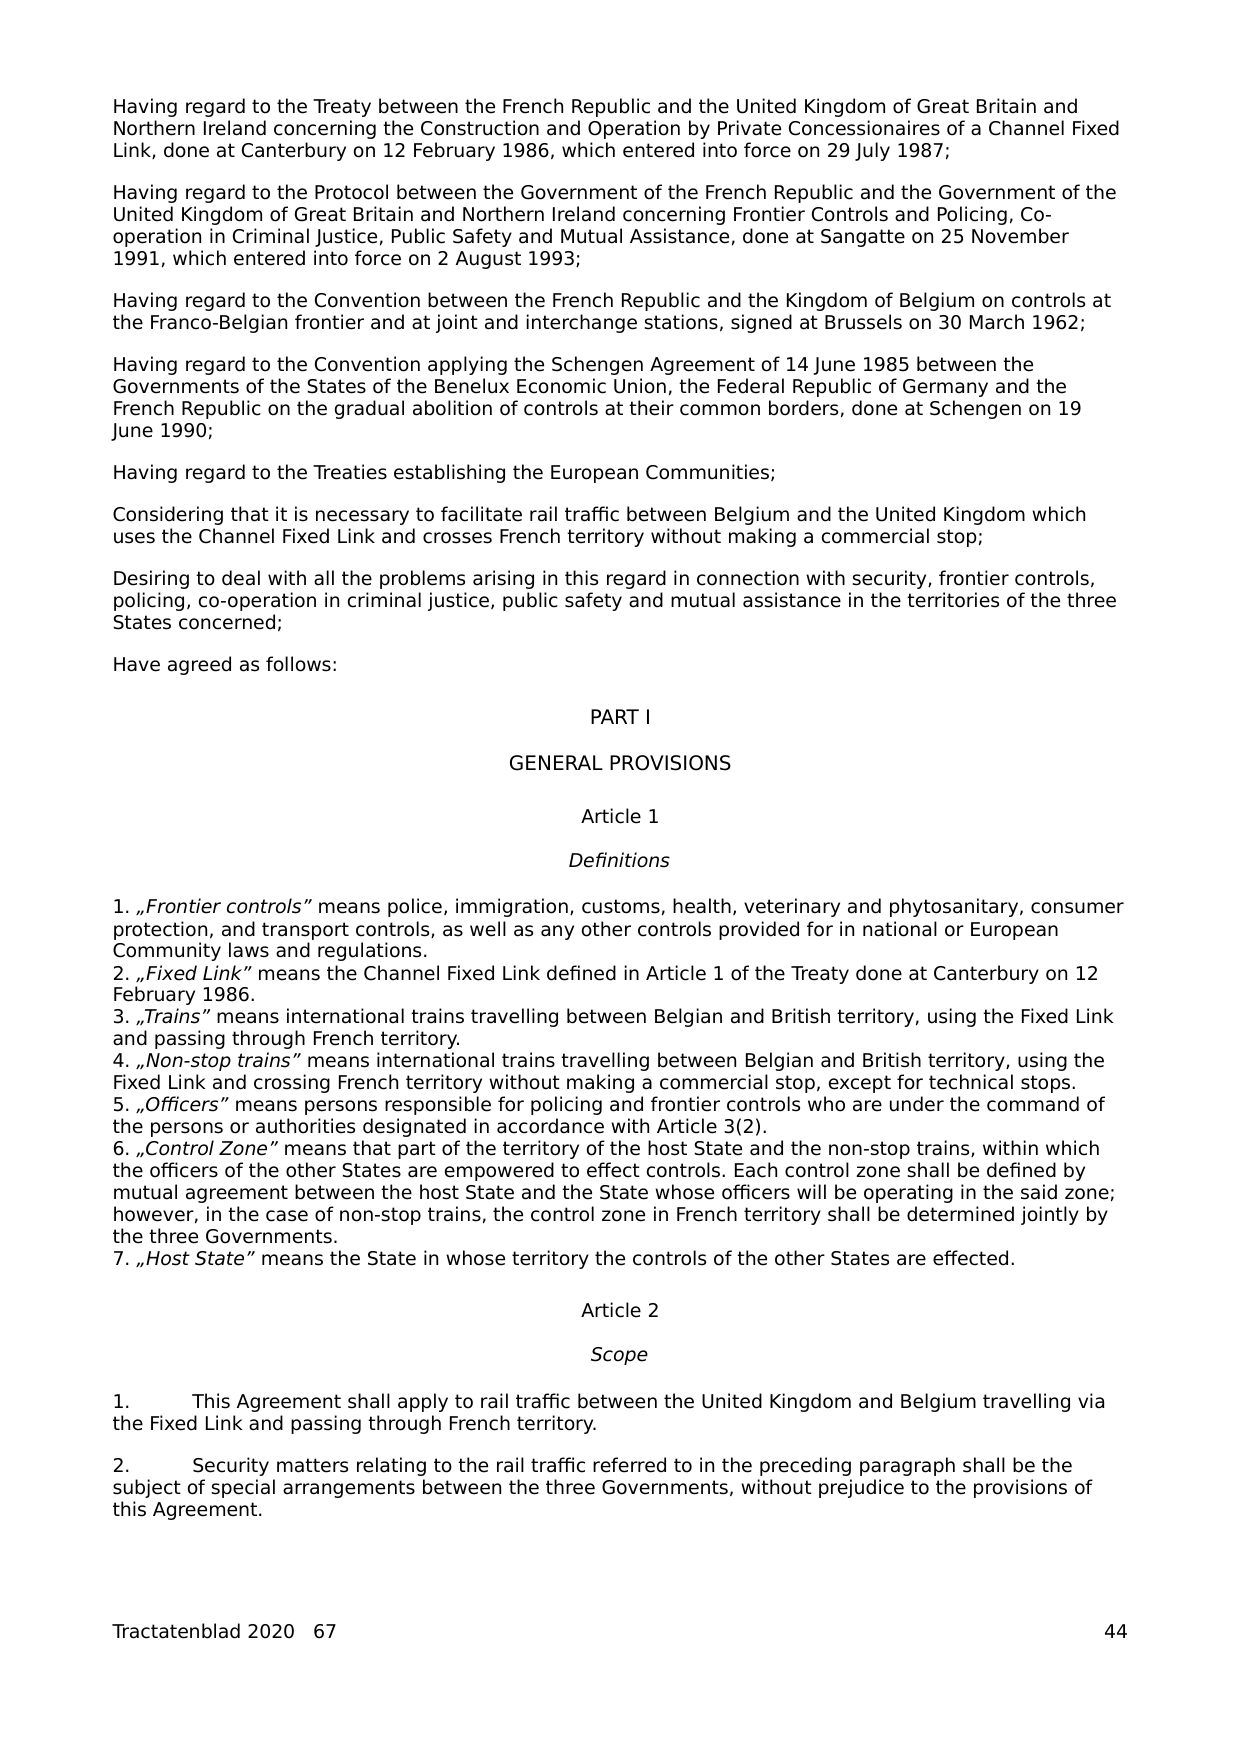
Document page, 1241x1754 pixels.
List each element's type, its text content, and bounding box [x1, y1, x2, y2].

text Have agreed as follows: [112, 653, 1128, 676]
text Considering that it is necessary to facilitate rail traffic between Belgium and the United Kingdom which uses the Channel Fixed Link and crosses French territory without making a commercial stop; [112, 504, 1128, 548]
text 1. This Agreement shall apply to rail traffic between the United Kingdom and Belgium travelling via the Fixed Link and passing through French territory. [112, 1391, 1128, 1435]
text 2. Security matters relating to the rail traffic referred to in the preceding paragraph shall be the subject of special arrangements between the three Governments, without prejudice to the provisions of this Agreement. [112, 1455, 1128, 1521]
text 2. „Fixed Link” means the Channel Fixed Link defined in Article 1 of the Treaty done at Canterbury on 12 February 1986. [112, 962, 1128, 1006]
text Having regard to the Protocol between the Government of the French Republic and the Government of the United Kingdom of Great Britain and Northern Ireland concerning Frontier Controls and Policing, Co-operation in Criminal Justice, Public Safety and Mutual Assistance, done at Sangatte on 25 November 1991, which entered into force on 2 August 1993; [112, 182, 1128, 270]
subtitle PART I GENERAL PROVISIONS [112, 706, 1128, 776]
subtitle Article 2 Scope [112, 1300, 1128, 1366]
text 7. „Host State” means the State in whose territory the controls of the other States are effected. [112, 1248, 1128, 1270]
subtitle Article 1 Definitions [112, 806, 1128, 871]
text 6. „Control Zone” means that part of the territory of the host State and the non-stop trains, within which the officers of the other States are empowered to effect controls. Each control zone shall be defined by mutual agreement between the host State and the State whose officers will be operating in the said zone; however, in the case of non-stop trains, the control zone in French territory shall be determined jointly by the three Governments. [112, 1138, 1128, 1248]
text Having regard to the Treaty between the French Republic and the United Kingdom of Great Britain and Northern Ireland concerning the Construction and Operation by Private Concessionaires of a Channel Fixed Link, done at Canterbury on 12 February 1986, which entered into force on 29 July 1987; [112, 96, 1128, 162]
text 5. „Officers” means persons responsible for policing and frontier controls who are under the command of the persons or authorities designated in accordance with Article 3(2). [112, 1094, 1128, 1138]
text 1. „Frontier controls” means police, immigration, customs, health, veterinary and phytosanitary, consumer protection, and transport controls, as well as any other controls provided for in national or European Community laws and regulations. [112, 896, 1128, 962]
text Having regard to the Convention applying the Schengen Agreement of 14 June 1985 between the Governments of the States of the Benelux Economic Union, the Federal Republic of Germany and the French Republic on the gradual abolition of controls at their common borders, done at Schengen on 19 June 1990; [112, 354, 1128, 442]
text Having regard to the Convention between the French Republic and the Kingdom of Belgium on controls at the Franco-Belgian frontier and at joint and interchange stations, signed at Brussels on 30 March 1962; [112, 290, 1128, 334]
text 4. „Non-stop trains” means international trains travelling between Belgian and British territory, using the Fixed Link and crossing French territory without making a commercial stop, except for technical stops. [112, 1050, 1128, 1094]
text Having regard to the Treaties establishing the European Communities; [112, 462, 1128, 484]
text Desiring to deal with all the problems arising in this regard in connection with security, frontier controls, policing, co-operation in criminal justice, public safety and mutual assistance in the territories of the three States concerned; [112, 568, 1128, 633]
text 3. „Trains” means international trains travelling between Belgian and British territory, using the Fixed Link and passing through French territory. [112, 1006, 1128, 1050]
